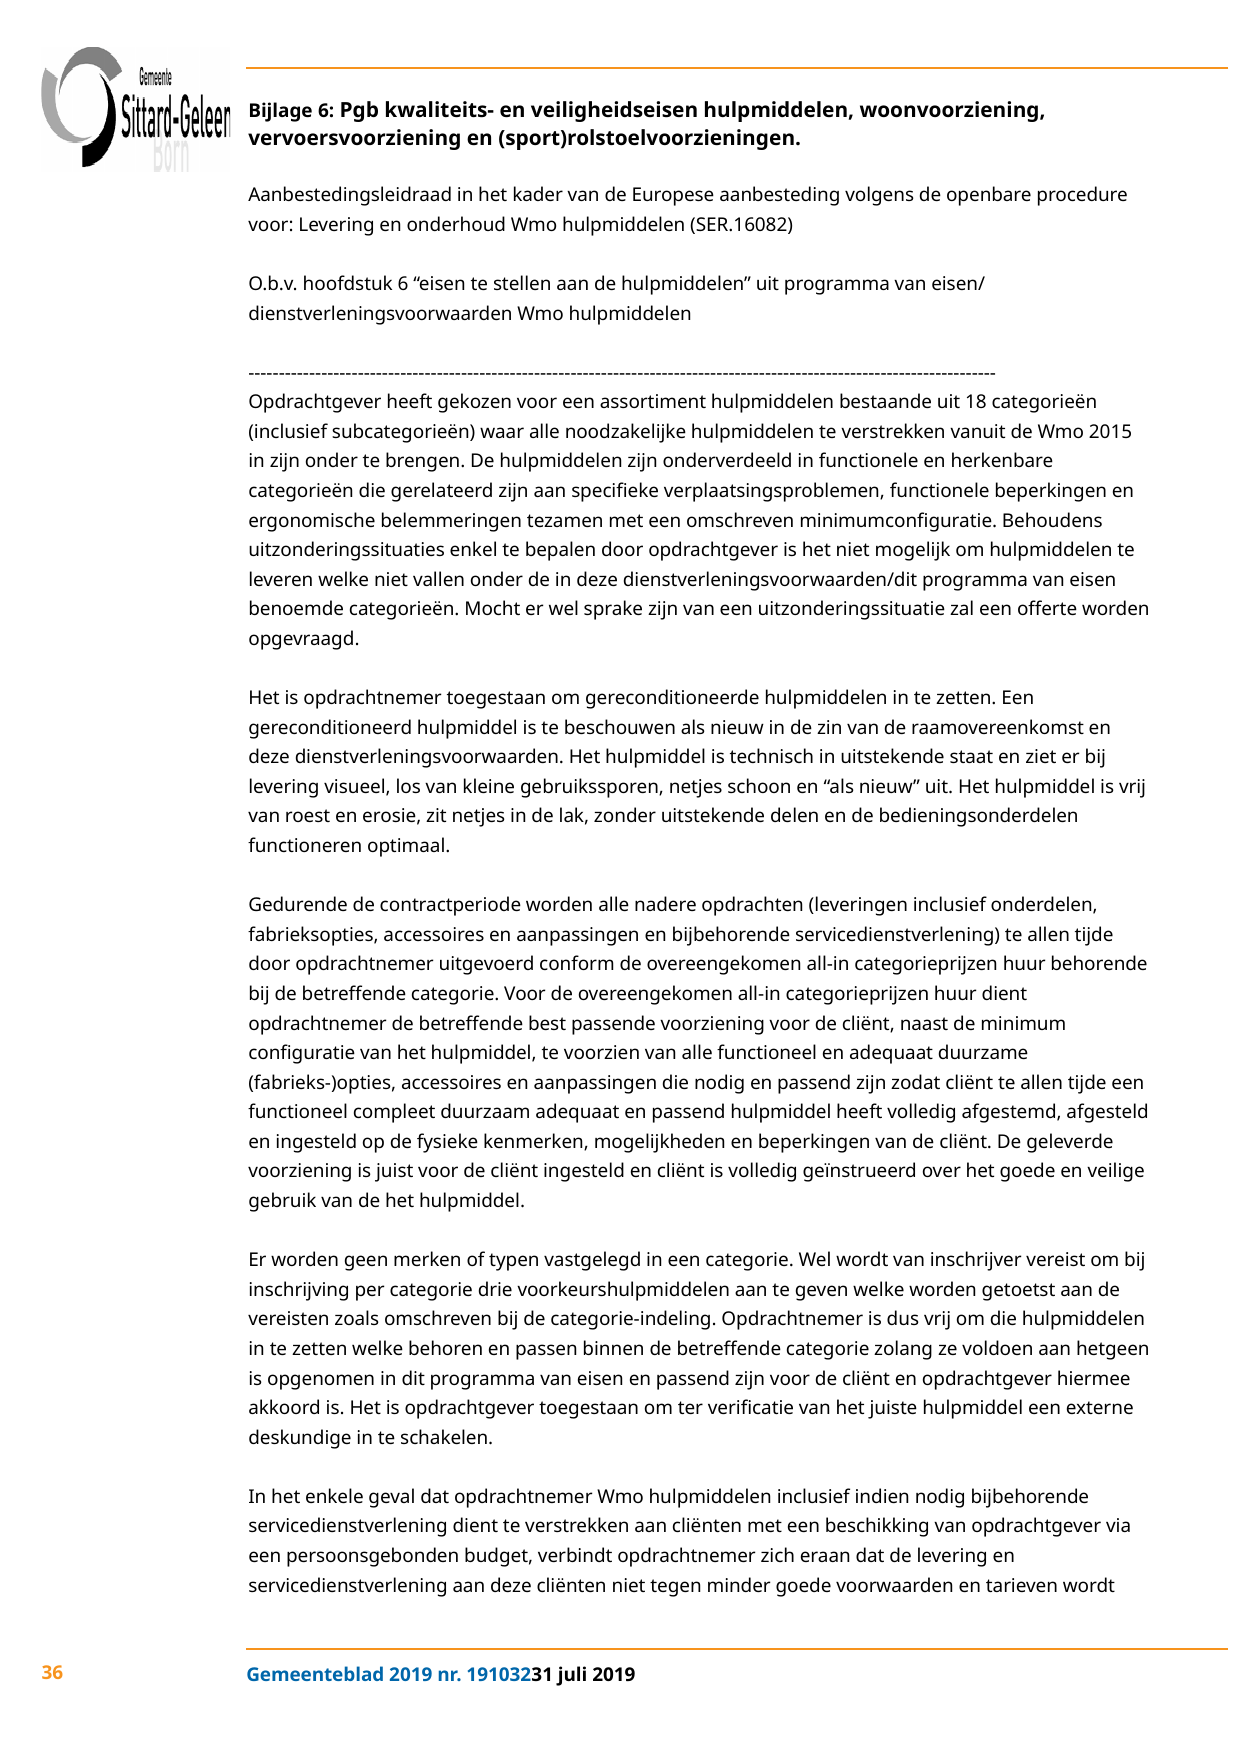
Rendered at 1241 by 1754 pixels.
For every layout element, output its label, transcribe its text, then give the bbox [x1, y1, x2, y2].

text O.b.v. hoofdstuk 6 “eisen te stellen aan de hulpmiddelen” uit programma van eisen/ dienstverleningsvoorwaarden Wmo hulpmiddelen [248, 270, 1152, 325]
text Gedurende de contractperiode worden alle nadere opdrachten (leveringen inclusief onderdelen, fabrieksopties, accessoires en aanpassingen en bijbehorende servicedienstverlening) te allen tijde door opdrachtnemer uitgevoerd conform de overeengekomen all-in categorieprijzen huur behorende bij de betreffende categorie. Voor de overeengekomen all-in categorieprijzen huur dient opdrachtnemer de betreffende best passende voorziening voor de cliënt, naast de minimum configuratie van het hulpmiddel, te voorzien van alle functioneel en adequaat duurzame (fabrieks-)opties, accessoires en aanpassingen die nodig en passend zijn zodat cliënt te allen tijde een functioneel compleet duurzaam adequaat en passend hulpmiddel heeft volledig afgestemd, afgesteld en ingesteld op de fysieke kenmerken, mogelijkheden en beperkingen van de cliënt. De geleverde voorziening is juist voor de cliënt ingesteld en cliënt is volledig geïnstrueerd over het goede en veilige gebruik van de het hulpmiddel. [248, 891, 1152, 1213]
text In het enkele geval dat opdrachtnemer Wmo hulpmiddelen inclusief indien nodig bijbehorende servicedienstverlening dient te verstrekken aan cliënten met een beschikking van opdrachtgever via een persoonsgebonden budget, verbindt opdrachtnemer zich eraan dat de levering en servicedienstverlening aan deze cliënten niet tegen minder goede voorwaarden en tarieven wordt [248, 1483, 1152, 1597]
text Opdrachtgever heeft gekozen voor een assortiment hulpmiddelen bestaande uit 18 categorieën (inclusief subcategorieën) waar alle noodzakelijke hulpmiddelen te verstrekken vanuit de Wmo 2015 in zijn onder te brengen. De hulpmiddelen zijn onderverdeeld in functionele en herkenbare categorieën die gerelateerd zijn aan specifieke verplaatsingsproblemen, functionele beperkingen en ergonomische belemmeringen tezamen met een omschreven minimumconfiguratie. Behoudens uitzonderingssituaties enkel te bepalen door opdrachtgever is het niet mogelijk om hulpmiddelen te leveren welke niet vallen onder de in deze dienstverleningsvoorwaarden/dit programma van eisen benoemde categorieën. Mocht er wel sprake zijn van een uitzonderingssituatie zal een offerte worden opgevraagd. [248, 388, 1152, 651]
text Aanbestedingsleidraad in het kader van de Europese aanbesteding volgens de openbare procedure voor: Levering en onderhoud Wmo hulpmiddelen (SER.16082) [248, 181, 1152, 237]
picture [41, 47, 231, 172]
text Het is opdrachtnemer toegestaan om gereconditioneerde hulpmiddelen in te zetten. Een gereconditioneerd hulpmiddel is te beschouwen als nieuw in de zin van de raamovereenkomst en deze dienstverleningsvoorwaarden. Het hulpmiddel is technisch in uitstekende staat en ziet er bij levering visueel, los van kleine gebruikssporen, netjes schoon en “als nieuw” uit. Het hulpmiddel is vrij van roest en erosie, zit netjes in de lak, zonder uitstekende delen en de bedieningsonderdelen functioneren optimaal. [248, 684, 1152, 858]
text Er worden geen merken of typen vastgelegd in een categorie. Wel wordt van inschrijver vereist om bij inschrijving per categorie drie voorkeurshulpmiddelen aan te geven welke worden getoetst aan de vereisten zoals omschreven bij de categorie-indeling. Opdrachtnemer is dus vrij om die hulpmiddelen in te zetten welke behoren en passen binnen de betreffende categorie zolang ze voldoen aan hetgeen is opgenomen in dit programma van eisen en passend zijn voor de cliënt en opdrachtgever hiermee akkoord is. Het is opdrachtgever toegestaan om ter verificatie van het juiste hulpmiddel een externe deskundige in te schakelen. [248, 1246, 1152, 1449]
text --------------------------------------------------------------------------------------------------------------------------- [248, 359, 1152, 384]
text Bijlage 6: Pgb kwaliteits- en veiligheidseisen hulpmiddelen, woonvoorziening, vervoersvoorziening en (sport)rolstoelvoorzieningen. [248, 95, 1152, 152]
